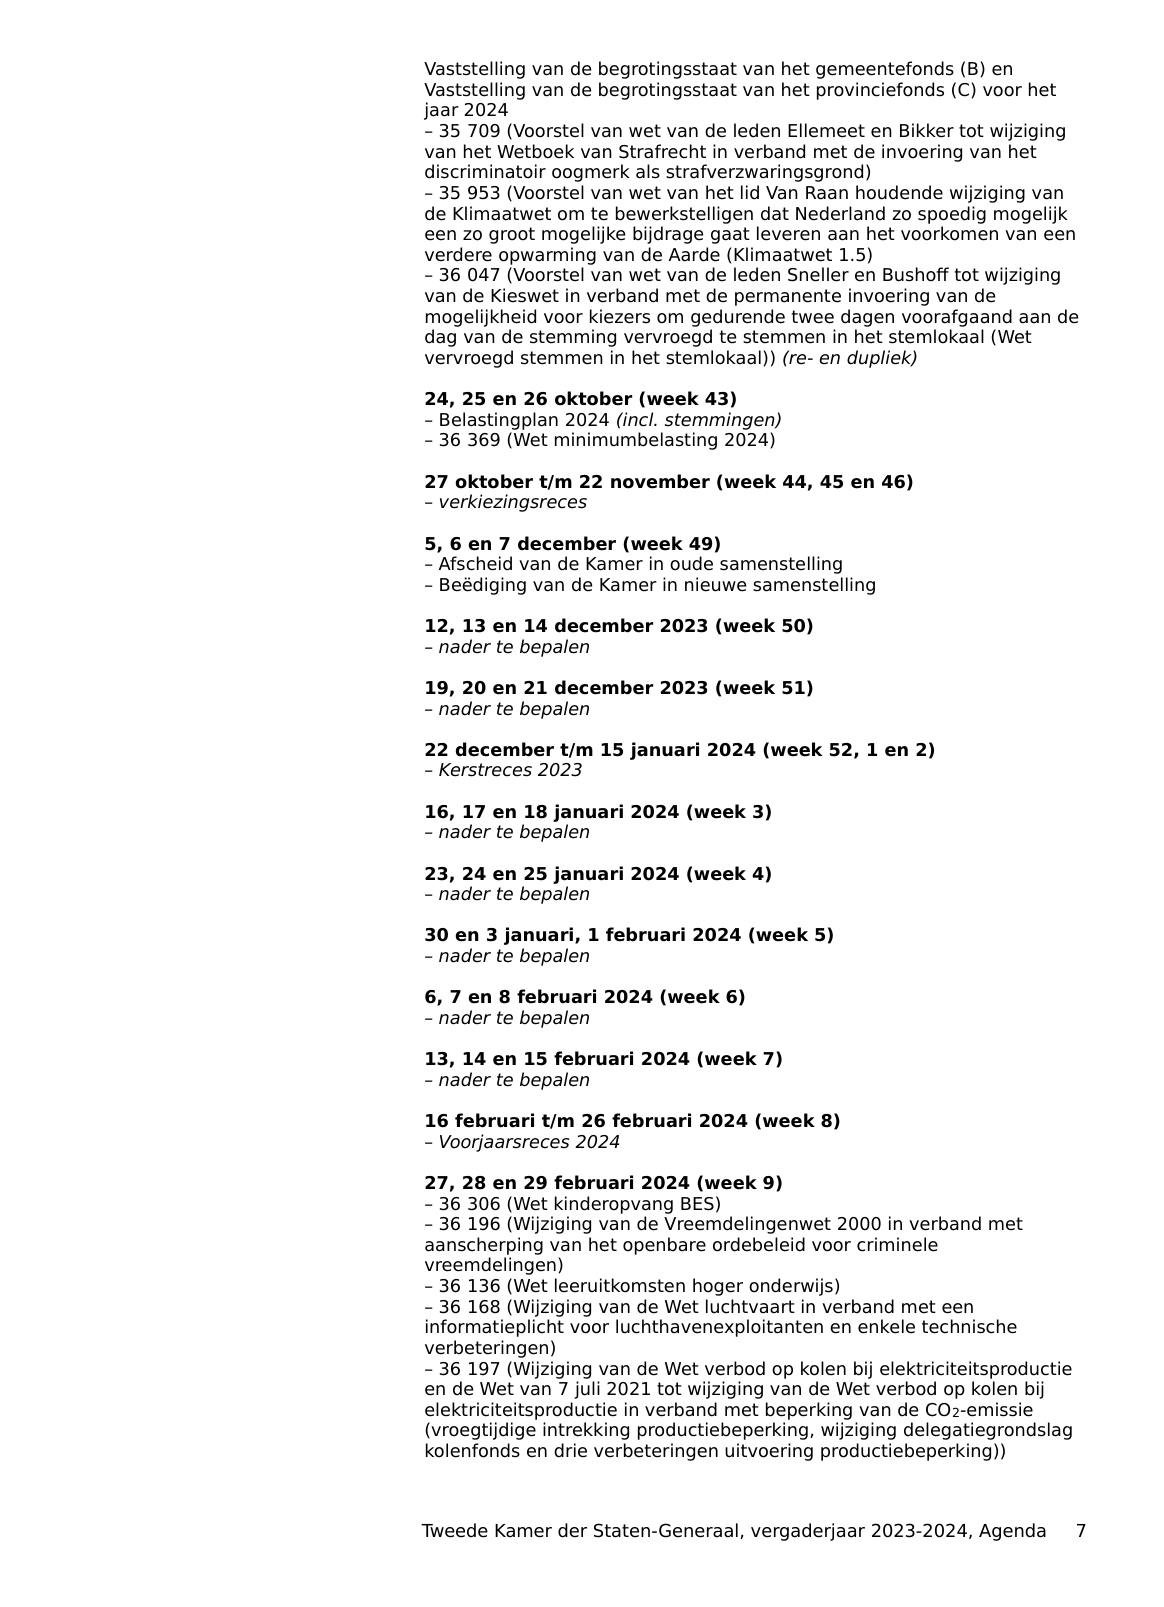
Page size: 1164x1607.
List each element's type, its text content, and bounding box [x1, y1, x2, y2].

table_cell [418, 1090, 1087, 1111]
table_cell [77, 410, 401, 430]
table_cell [77, 430, 401, 451]
table_cell [77, 967, 401, 987]
table_cell [77, 1359, 401, 1462]
table_cell [77, 1111, 401, 1132]
table_cell [77, 1276, 401, 1297]
table_cell [418, 595, 1087, 616]
table_cell 23, 24 en 25 januari 2024 (week 4) [418, 864, 1087, 884]
table_cell 16 februari t/m 26 februari 2024 (week 8) [418, 1111, 1087, 1132]
table_cell [401, 925, 418, 946]
table_cell [77, 884, 401, 905]
table_cell [401, 987, 418, 1008]
table_cell [401, 1359, 418, 1462]
table_cell [77, 864, 401, 884]
table_cell [401, 843, 418, 863]
table_cell 22 december t/m 15 januari 2024 (week 52, 1 en 2) [418, 740, 1087, 760]
table_cell [77, 1090, 401, 1111]
table_cell 27, 28 en 29 februari 2024 (week 9) [418, 1173, 1087, 1193]
table_cell [401, 822, 418, 843]
table_cell [401, 1111, 418, 1132]
table_cell [77, 1152, 401, 1173]
table_cell [401, 1132, 418, 1152]
table_cell – nader te bepalen [418, 822, 1087, 843]
table_cell [77, 802, 401, 822]
table_cell [77, 1029, 401, 1049]
table_cell [401, 121, 418, 183]
table_cell 24, 25 en 26 oktober (week 43) [418, 389, 1087, 410]
table_cell [77, 513, 401, 533]
table_cell [418, 967, 1087, 987]
table_cell [401, 678, 418, 698]
table_cell [401, 760, 418, 781]
table_cell [77, 121, 401, 183]
table_cell – Belastingplan 2024 (incl. stemmingen) [418, 410, 1087, 430]
table_cell – 36 196 (Wijziging van de Vreemdelingenwet 2000 in verband met aanscherping van het openbare ordebeleid voor criminele vreemdelingen) [418, 1214, 1087, 1276]
table_cell [77, 616, 401, 637]
table_cell – 35 953 (Voorstel van wet van het lid Van Raan houdende wijziging van de Klimaatwet om te bewerkstelligen dat Nederland zo spoedig mogelijk een zo groot mogelijke bijdrage gaat leveren aan het voorkomen van een verdere opwarming van de Aarde (Klimaatwet 1.5) [418, 183, 1087, 265]
table_cell [401, 946, 418, 967]
table_cell [401, 1090, 418, 1111]
table_cell [401, 719, 418, 740]
table_cell [77, 657, 401, 678]
table_cell [77, 1008, 401, 1028]
table_cell – Voorjaarsreces 2024 [418, 1132, 1087, 1152]
table_cell [77, 843, 401, 863]
table_cell [77, 637, 401, 657]
table_cell [77, 183, 401, 265]
table_cell [401, 389, 418, 410]
table_cell – Afscheid van de Kamer in oude samenstelling [418, 554, 1087, 575]
table_cell – nader te bepalen [418, 884, 1087, 905]
table_cell – 36 369 (Wet minimumbelasting 2024) [418, 430, 1087, 451]
table_cell [401, 554, 418, 575]
table_cell [418, 781, 1087, 802]
table_cell [77, 451, 401, 472]
table_cell [401, 472, 418, 492]
table_cell [77, 740, 401, 760]
table_cell [77, 472, 401, 492]
table_cell – nader te bepalen [418, 1070, 1087, 1090]
table_cell [77, 369, 401, 389]
table_cell [77, 781, 401, 802]
table_cell – verkiezingsreces [418, 492, 1087, 513]
table_cell [401, 1214, 418, 1276]
table_cell – nader te bepalen [418, 637, 1087, 657]
table_cell [401, 616, 418, 637]
table_cell [401, 905, 418, 925]
table_cell [77, 534, 401, 554]
table_cell 27 oktober t/m 22 november (week 44, 45 en 46) [418, 472, 1087, 492]
table_cell [77, 595, 401, 616]
table_cell [418, 369, 1087, 389]
table_cell 30 en 3 januari, 1 februari 2024 (week 5) [418, 925, 1087, 946]
table_cell – 36 136 (Wet leeruitkomsten hoger onderwijs) [418, 1276, 1087, 1297]
table_cell [77, 389, 401, 410]
table_cell 6, 7 en 8 februari 2024 (week 6) [418, 987, 1087, 1008]
table_cell [77, 678, 401, 698]
table_cell [77, 987, 401, 1008]
table_cell [401, 513, 418, 533]
table_cell [401, 1049, 418, 1070]
table_cell [401, 492, 418, 513]
table_cell [77, 575, 401, 595]
table_cell [418, 719, 1087, 740]
table_cell [77, 1297, 401, 1358]
table_cell [77, 554, 401, 575]
table_cell [77, 1070, 401, 1090]
table_cell [401, 781, 418, 802]
table_cell [401, 1152, 418, 1173]
table_cell [401, 410, 418, 430]
table_cell [77, 822, 401, 843]
table_cell [401, 637, 418, 657]
table_cell 19, 20 en 21 december 2023 (week 51) [418, 678, 1087, 698]
table_cell 16, 17 en 18 januari 2024 (week 3) [418, 802, 1087, 822]
table_cell [401, 740, 418, 760]
table_cell [401, 183, 418, 265]
table_cell [401, 1070, 418, 1090]
table_cell [401, 1276, 418, 1297]
table_cell [401, 967, 418, 987]
table_cell [77, 492, 401, 513]
table_cell [418, 1029, 1087, 1049]
table_cell [401, 1173, 418, 1193]
table_cell [401, 59, 418, 121]
table_cell [401, 657, 418, 678]
table_cell [401, 451, 418, 472]
table_cell [418, 1152, 1087, 1173]
table_cell [77, 760, 401, 781]
table_cell [401, 1029, 418, 1049]
table_cell [401, 802, 418, 822]
table_cell – 36 306 (Wet kinderopvang BES) [418, 1194, 1087, 1214]
table_cell [77, 946, 401, 967]
table_cell [401, 534, 418, 554]
table_cell [401, 864, 418, 884]
table_cell [401, 369, 418, 389]
table_cell [401, 575, 418, 595]
table_cell [77, 1173, 401, 1193]
table_cell [77, 905, 401, 925]
table_cell [418, 657, 1087, 678]
table_cell [418, 513, 1087, 533]
table_cell 5, 6 en 7 december (week 49) [418, 534, 1087, 554]
table_cell [418, 843, 1087, 863]
table_cell [401, 1297, 418, 1358]
table_cell [401, 884, 418, 905]
table_cell [418, 451, 1087, 472]
table_cell – 35 709 (Voorstel van wet van de leden Ellemeet en Bikker tot wijziging van het Wetboek van Strafrecht in verband met de invoering van het discriminatoir oogmerk als strafverzwaringsgrond) [418, 121, 1087, 183]
table_cell – 36 168 (Wijziging van de Wet luchtvaart in verband met een informatieplicht voor luchthavenexploitanten en enkele technische verbeteringen) [418, 1297, 1087, 1358]
table_cell – Beëdiging van de Kamer in nieuwe samenstelling [418, 575, 1087, 595]
table_cell 12, 13 en 14 december 2023 (week 50) [418, 616, 1087, 637]
table_cell [77, 59, 401, 121]
table_cell [418, 905, 1087, 925]
table_cell [77, 265, 401, 368]
table_cell – nader te bepalen [418, 1008, 1087, 1028]
table_cell 13, 14 en 15 februari 2024 (week 7) [418, 1049, 1087, 1070]
table_cell [77, 1132, 401, 1152]
table_cell [401, 595, 418, 616]
table_cell [77, 719, 401, 740]
table_cell – 36 047 (Voorstel van wet van de leden Sneller en Bushoff tot wijziging van de Kieswet in verband met de permanente invoering van de mogelijkheid voor kiezers om gedurende twee dagen voorafgaand aan de dag van de stemming vervroegd te stemmen in het stemlokaal (Wet vervroegd stemmen in het stemlokaal)) (re- en dupliek) [418, 265, 1087, 368]
table_cell – nader te bepalen [418, 699, 1087, 719]
table_cell [401, 430, 418, 451]
table_cell – 36 197 (Wijziging van de Wet verbod op kolen bij elektriciteitsproductie en de Wet van 7 juli 2021 tot wijziging van de Wet verbod op kolen bij elektriciteitsproductie in verband met beperking van de CO2-emissie (vroegtijdige intrekking productiebeperking, wijziging delegatiegrondslag kolenfonds en drie verbeteringen uitvoering productiebeperking)) [418, 1359, 1087, 1462]
table_cell [401, 1008, 418, 1028]
table_cell [77, 925, 401, 946]
table_cell [401, 1194, 418, 1214]
table_cell [77, 1049, 401, 1070]
table_cell [77, 699, 401, 719]
table_cell [77, 1194, 401, 1214]
table_cell [401, 699, 418, 719]
table_cell – nader te bepalen [418, 946, 1087, 967]
table_cell Vaststelling van de begrotingsstaat van het gemeentefonds (B) en Vaststelling van de begrotingsstaat van het provinciefonds (C) voor het jaar 2024 [418, 59, 1087, 121]
table_cell [401, 265, 418, 368]
table_cell – Kerstreces 2023 [418, 760, 1087, 781]
table_cell [77, 1214, 401, 1276]
